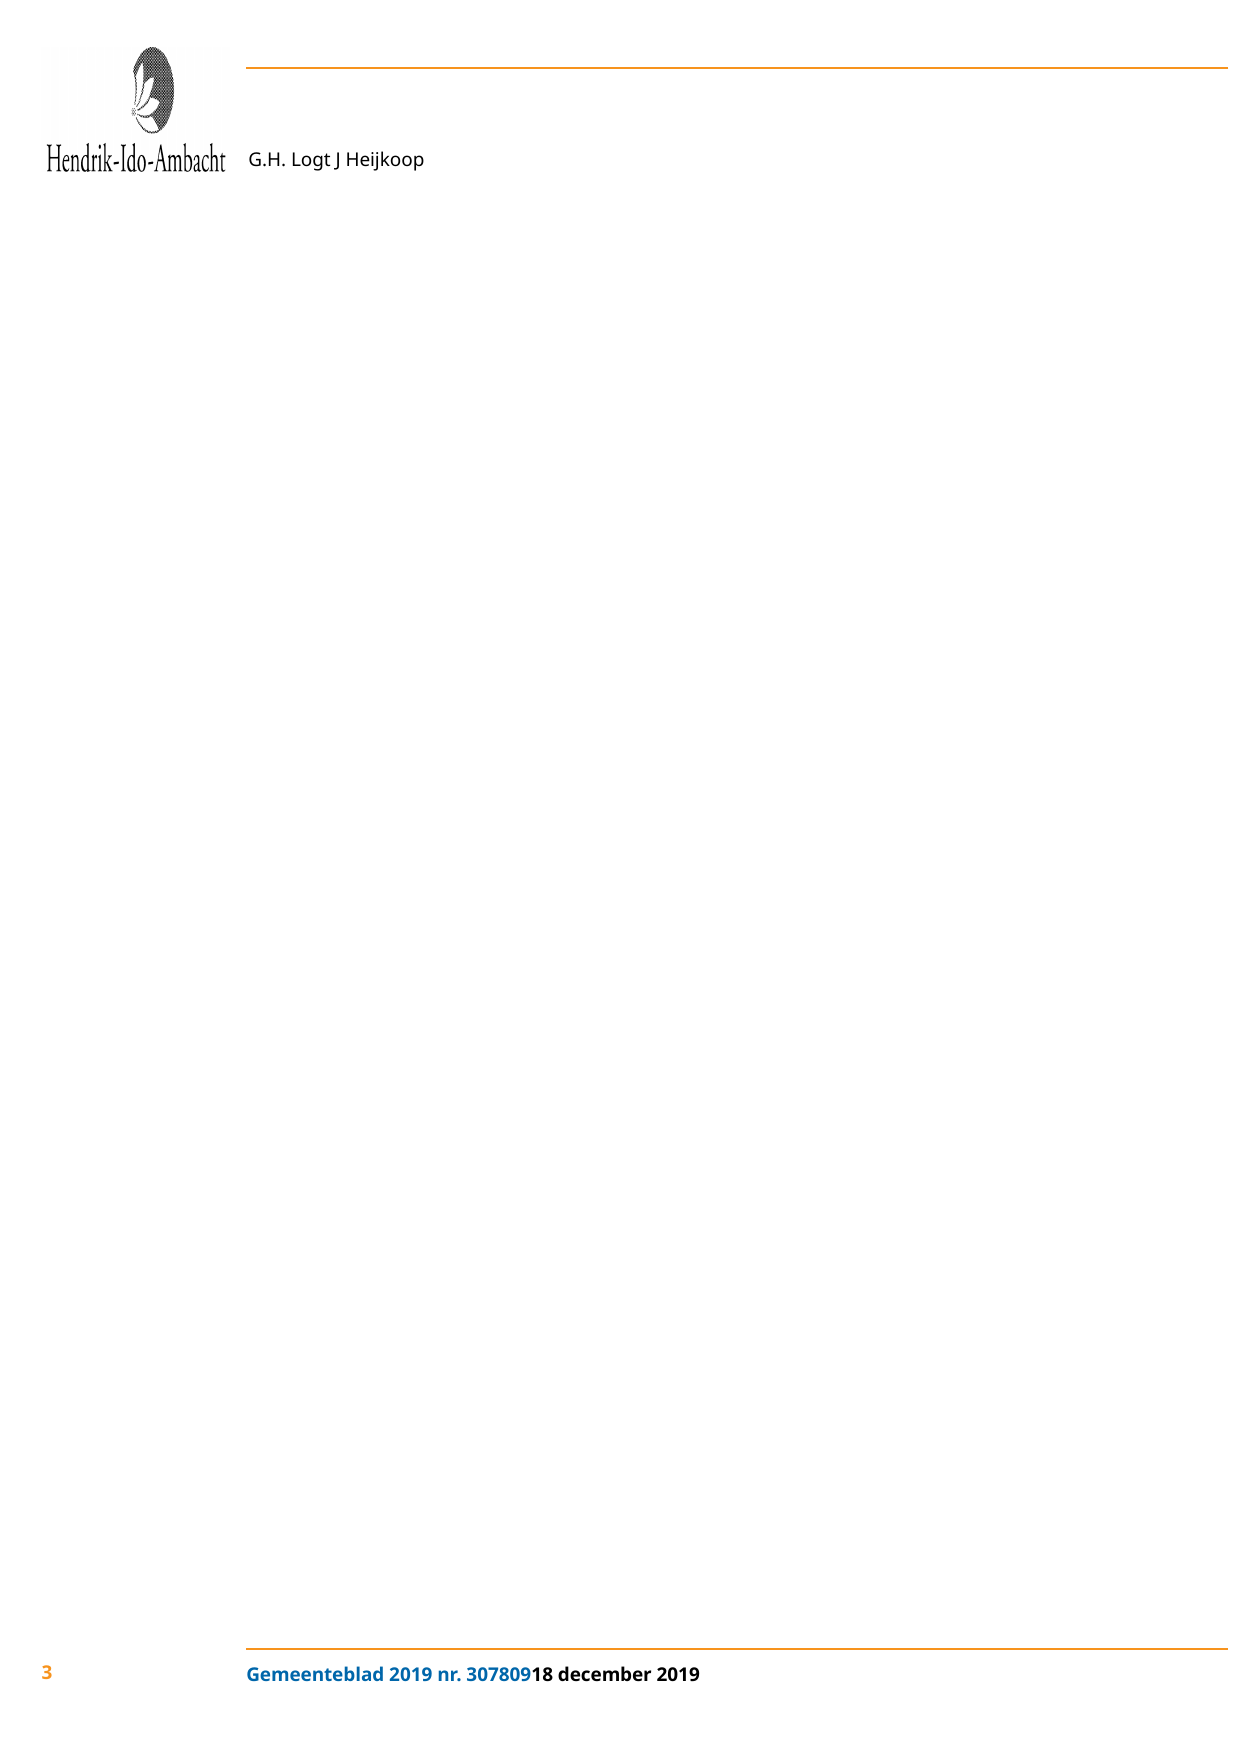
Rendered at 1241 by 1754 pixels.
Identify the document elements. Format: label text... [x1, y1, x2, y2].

text G.H. Logt J Heijkoop [248, 146, 1152, 172]
picture [41, 47, 231, 172]
